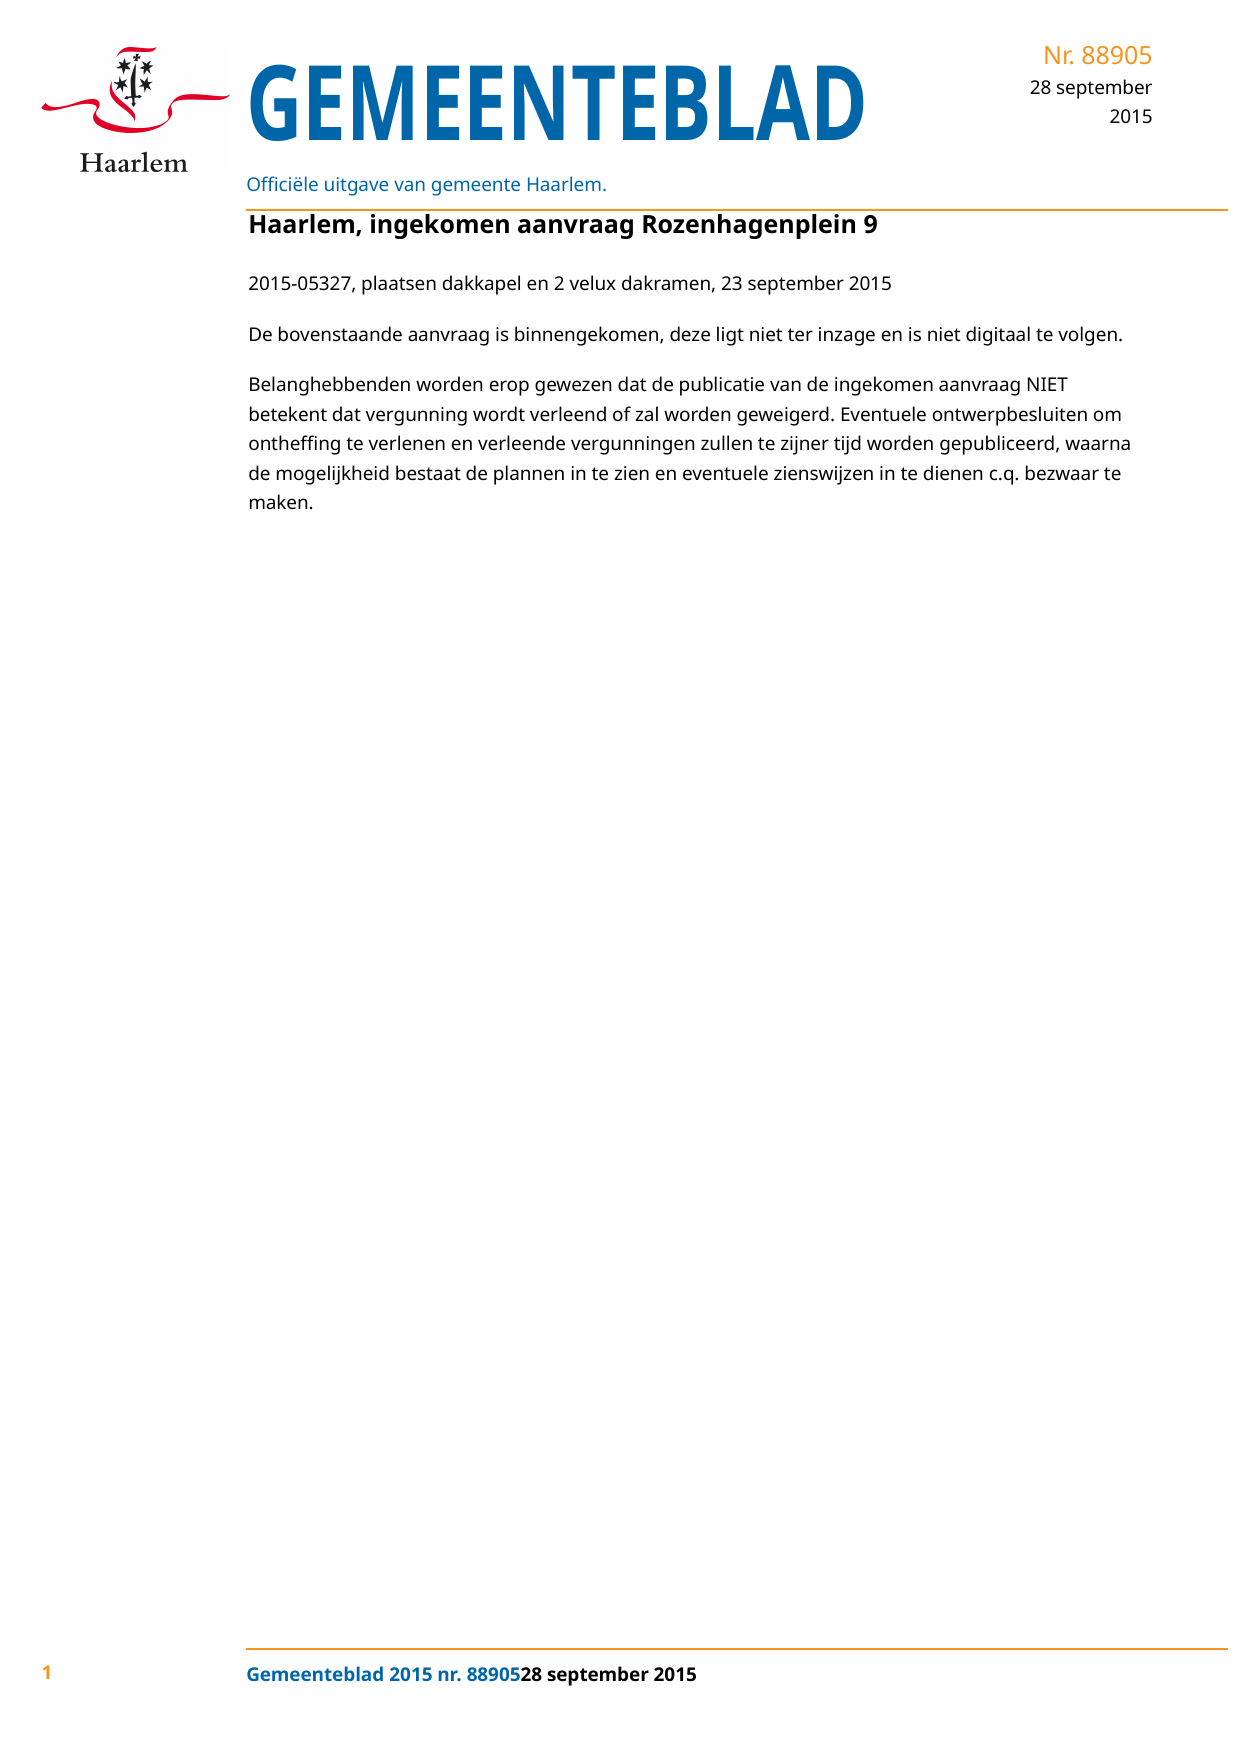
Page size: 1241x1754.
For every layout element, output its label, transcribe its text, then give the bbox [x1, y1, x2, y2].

text 2015-05327, plaatsen dakkapel en 2 velux dakramen, 23 september 2015 [248, 270, 1152, 296]
text De bovenstaande aanvraag is binnengekomen, deze ligt niet ter inzage en is niet digitaal te volgen. [248, 321, 1152, 346]
text Belanghebbenden worden erop gewezen dat de publicatie van de ingekomen aanvraag NIET betekent dat vergunning wordt verleend of zal worden geweigerd. Eventuele ontwerpbesluiten om ontheffing te verlenen en verleende vergunningen zullen te zijner tijd worden gepubliceerd, waarna de mogelijkheid bestaat de plannen in te zien en eventuele zienswijzen in te dienen c.q. bezwaar te maken. [248, 371, 1152, 515]
picture [41, 47, 231, 172]
text Haarlem, ingekomen aanvraag Rozenhagenplein 9 [248, 211, 1152, 241]
